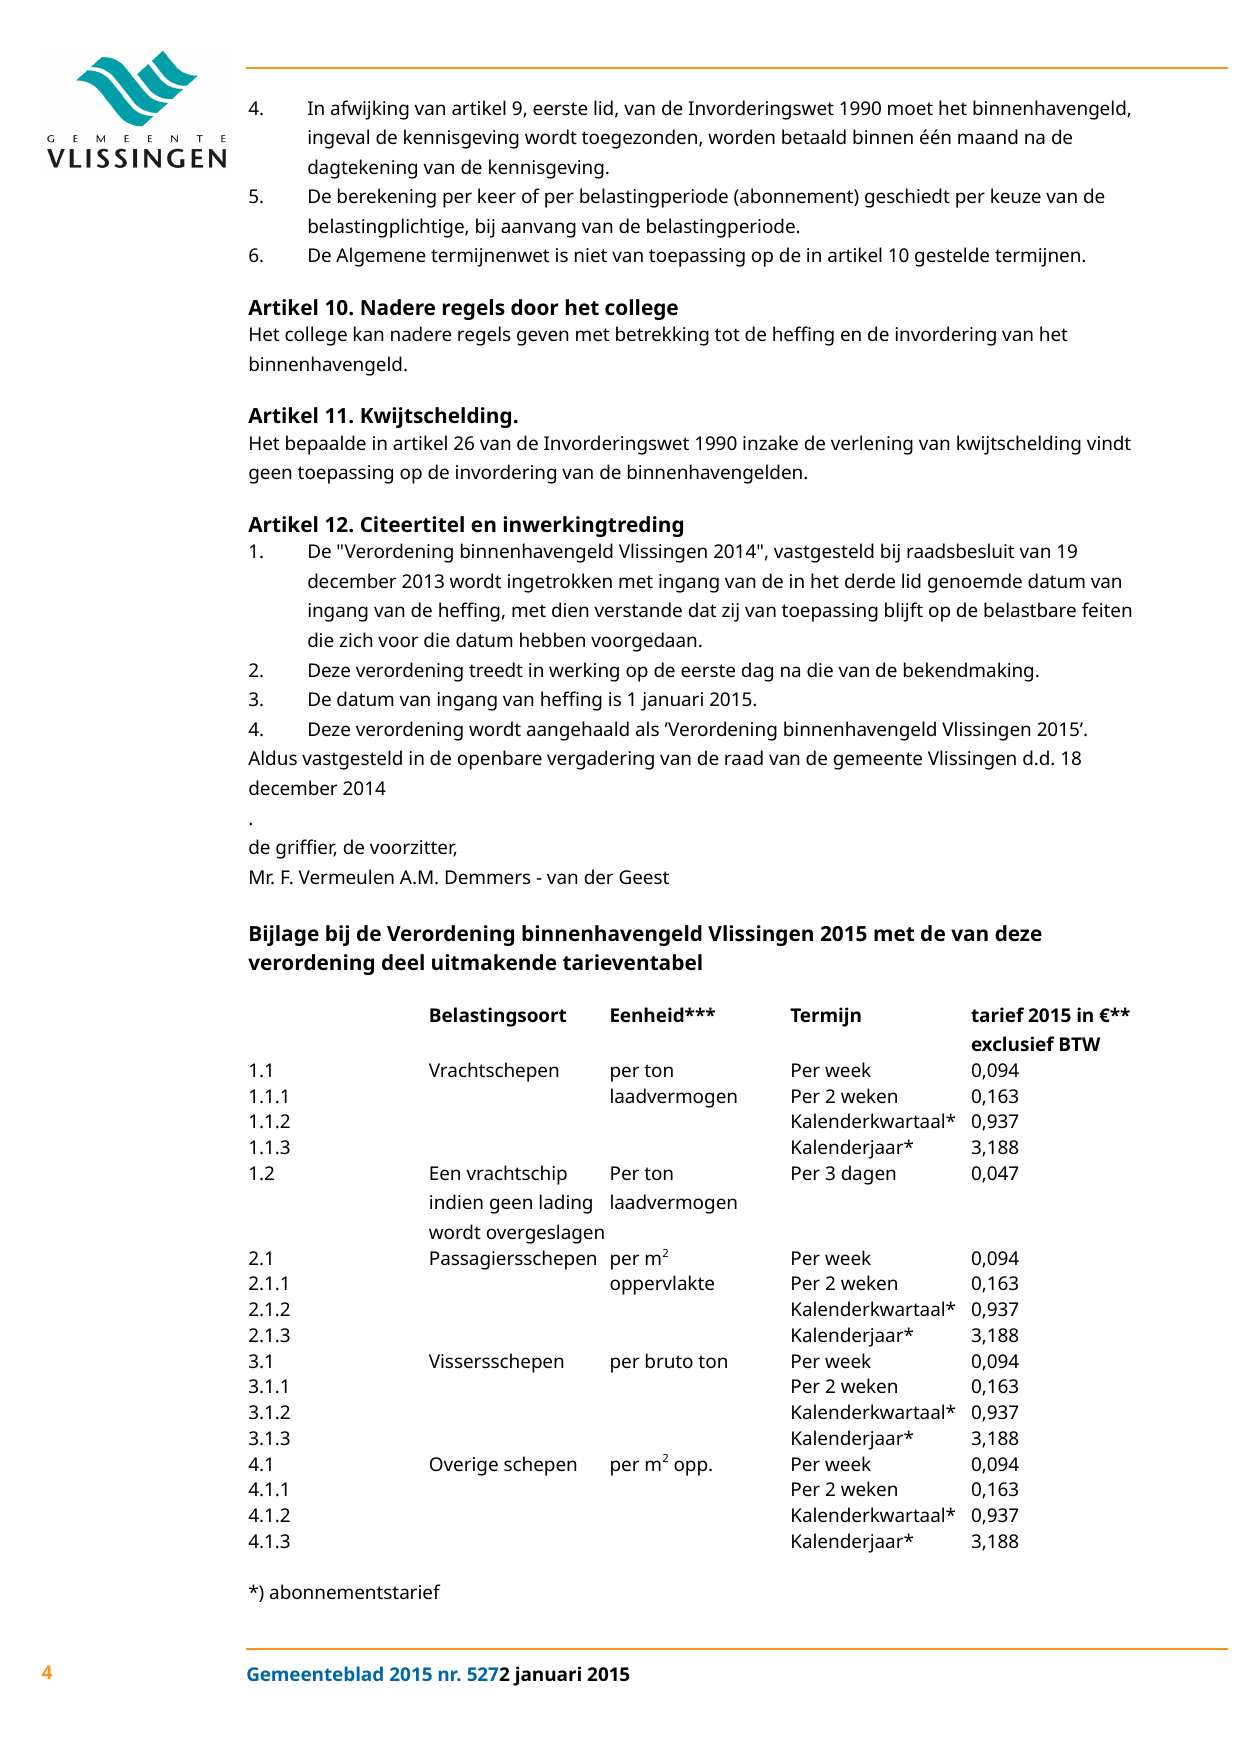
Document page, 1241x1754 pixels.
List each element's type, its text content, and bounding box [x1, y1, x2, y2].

table_cell [429, 1109, 609, 1134]
table_cell Vrachtschepen [429, 1057, 609, 1083]
table_cell [429, 1476, 609, 1502]
text Artikel 11. Kwijtschelding. [248, 402, 1152, 430]
table_cell [609, 1528, 790, 1554]
table_cell laadvermogen [609, 1083, 790, 1108]
list De berekening per keer of per belastingperiode (abonnement) geschiedt per keuze van de belastingplichtige, bij aanvang van de belastingperiode. [248, 183, 1152, 239]
table_cell 2.1.3 [248, 1322, 429, 1348]
table_cell [429, 1528, 609, 1554]
table_header Eenheid*** [609, 1002, 790, 1057]
table_cell 0,047 [971, 1160, 1152, 1245]
table_cell 3,188 [971, 1425, 1152, 1451]
table_cell Kalenderjaar* [790, 1322, 971, 1348]
table_cell 1.1 [248, 1057, 429, 1083]
table_cell oppervlakte [609, 1271, 790, 1296]
table_cell Kalenderjaar* [790, 1134, 971, 1160]
table_cell 2.1.1 [248, 1271, 429, 1296]
table_cell 0,094 [971, 1057, 1152, 1083]
text Het college kan nadere regels geven met betrekking tot de heffing en de invordering van het binnenhavengeld. [248, 322, 1152, 377]
table_cell 0,094 [971, 1348, 1152, 1373]
table_cell Passagiersschepen [429, 1245, 609, 1271]
text . [248, 805, 1152, 830]
table_cell Per week [790, 1245, 971, 1271]
table_cell 0,163 [971, 1374, 1152, 1399]
text Aldus vastgesteld in de openbare vergadering van de raad van de gemeente Vlissingen d.d. 18 december 2014 [248, 746, 1152, 801]
table_cell Kalenderkwartaal* [790, 1109, 971, 1134]
table_cell [429, 1399, 609, 1425]
table_cell 1.1.2 [248, 1109, 429, 1134]
table_cell [429, 1271, 609, 1296]
list De Algemene termijnenwet is niet van toepassing op de in artikel 10 gestelde termijnen. [248, 243, 1152, 268]
table_cell 0,094 [971, 1245, 1152, 1271]
table_cell [429, 1374, 609, 1399]
table_cell Per 2 weken [790, 1374, 971, 1399]
table_cell 3,188 [971, 1528, 1152, 1554]
table_cell 3.1.3 [248, 1425, 429, 1451]
table_cell [429, 1083, 609, 1108]
table_cell 0,937 [971, 1399, 1152, 1425]
table_cell [609, 1134, 790, 1160]
text Het bepaalde in artikel 26 van de Invorderingswet 1990 inzake de verlening van kwijtschelding vindt geen toepassing op de invordering van de binnenhavengelden. [248, 430, 1152, 485]
table_cell Per 2 weken [790, 1083, 971, 1108]
table_cell Kalenderkwartaal* [790, 1296, 971, 1322]
table_cell Per 3 dagen [790, 1160, 971, 1245]
table_cell 0,163 [971, 1083, 1152, 1108]
table_cell Kalenderkwartaal* [790, 1399, 971, 1425]
list In afwijking van artikel 9, eerste lid, van de Invorderingswet 1990 moet het binnenhavengeld, ingeval de kennisgeving wordt toegezonden, worden betaald binnen één maand na de dagtekening van de kennisgeving. [248, 95, 1152, 180]
text *) abonnementstarief [248, 1579, 1152, 1605]
table_cell per m2 [609, 1245, 790, 1271]
list Deze verordening treedt in werking op de eerste dag na die van de bekendmaking. [248, 657, 1152, 682]
text Artikel 12. Citeertitel en inwerkingtreding [248, 510, 1152, 538]
table_cell 0,937 [971, 1109, 1152, 1134]
table_cell [429, 1502, 609, 1528]
table_cell 1.2 [248, 1160, 429, 1245]
table_cell 0,163 [971, 1271, 1152, 1296]
table_cell Overige schepen [429, 1451, 609, 1476]
table_cell Een vrachtschip indien geen lading wordt overgeslagen [429, 1160, 609, 1245]
table_cell 3,188 [971, 1134, 1152, 1160]
table_cell Vissersschepen [429, 1348, 609, 1373]
table_cell Per week [790, 1057, 971, 1083]
table_cell 0,937 [971, 1502, 1152, 1528]
table_cell [429, 1134, 609, 1160]
table_cell [609, 1399, 790, 1425]
table_cell Per week [790, 1451, 971, 1476]
table_cell 3.1.2 [248, 1399, 429, 1425]
table_cell 1.1.1 [248, 1083, 429, 1108]
table_cell [609, 1476, 790, 1502]
table_cell 2.1 [248, 1245, 429, 1271]
table_cell [429, 1296, 609, 1322]
table_cell Per week [790, 1348, 971, 1373]
table_cell [609, 1425, 790, 1451]
table_cell 1.1.3 [248, 1134, 429, 1160]
table_cell per bruto ton [609, 1348, 790, 1373]
table_cell Per 2 weken [790, 1271, 971, 1296]
text Mr. F. Vermeulen A.M. Demmers - van der Geest [248, 864, 1152, 889]
table_header Termijn [790, 1002, 971, 1057]
table_cell 3,188 [971, 1322, 1152, 1348]
text Artikel 10. Nadere regels door het college [248, 293, 1152, 322]
table_cell 0,163 [971, 1476, 1152, 1502]
list De datum van ingang van heffing is 1 januari 2015. [248, 686, 1152, 712]
picture [41, 47, 231, 172]
table_cell 0,094 [971, 1451, 1152, 1476]
table_cell [609, 1109, 790, 1134]
list Deze verordening wordt aangehaald als ’Verordening binnenhavengeld Vlissingen 2015’. [248, 716, 1152, 742]
table_cell 0,937 [971, 1296, 1152, 1322]
table_cell Per ton laadvermogen [609, 1160, 790, 1245]
table_header tarief 2015 in €** exclusief BTW [971, 1002, 1152, 1057]
table_header Belastingsoort [429, 1002, 609, 1057]
text de griffier, de voorzitter, [248, 834, 1152, 860]
table_cell per ton [609, 1057, 790, 1083]
table_cell [609, 1296, 790, 1322]
list De "Verordening binnenhavengeld Vlissingen 2014", vastgesteld bij raadsbesluit van 19 december 2013 wordt ingetrokken met ingang van de in het derde lid genoemde datum van ingang van de heffing, met dien verstande dat zij van toepassing blijft op de belastbare feiten die zich voor die datum hebben voorgedaan. [248, 538, 1152, 653]
table_cell [429, 1425, 609, 1451]
table_cell [609, 1374, 790, 1399]
table_cell Per 2 weken [790, 1476, 971, 1502]
table_header [248, 1002, 429, 1057]
table_cell [609, 1322, 790, 1348]
table_cell 4.1.3 [248, 1528, 429, 1554]
table_cell [429, 1322, 609, 1348]
table_cell 3.1 [248, 1348, 429, 1373]
table_cell Kalenderkwartaal* [790, 1502, 971, 1528]
table_cell 4.1.2 [248, 1502, 429, 1528]
table_cell Kalenderjaar* [790, 1528, 971, 1554]
table_cell 3.1.1 [248, 1374, 429, 1399]
table_cell Kalenderjaar* [790, 1425, 971, 1451]
table_cell [609, 1502, 790, 1528]
text Bijlage bij de Verordening binnenhavengeld Vlissingen 2015 met de van deze verordening deel uitmakende tarieventabel [248, 919, 1152, 976]
table_cell 4.1.1 [248, 1476, 429, 1502]
table_cell per m2 opp. [609, 1451, 790, 1476]
table_cell 4.1 [248, 1451, 429, 1476]
table_cell 2.1.2 [248, 1296, 429, 1322]
